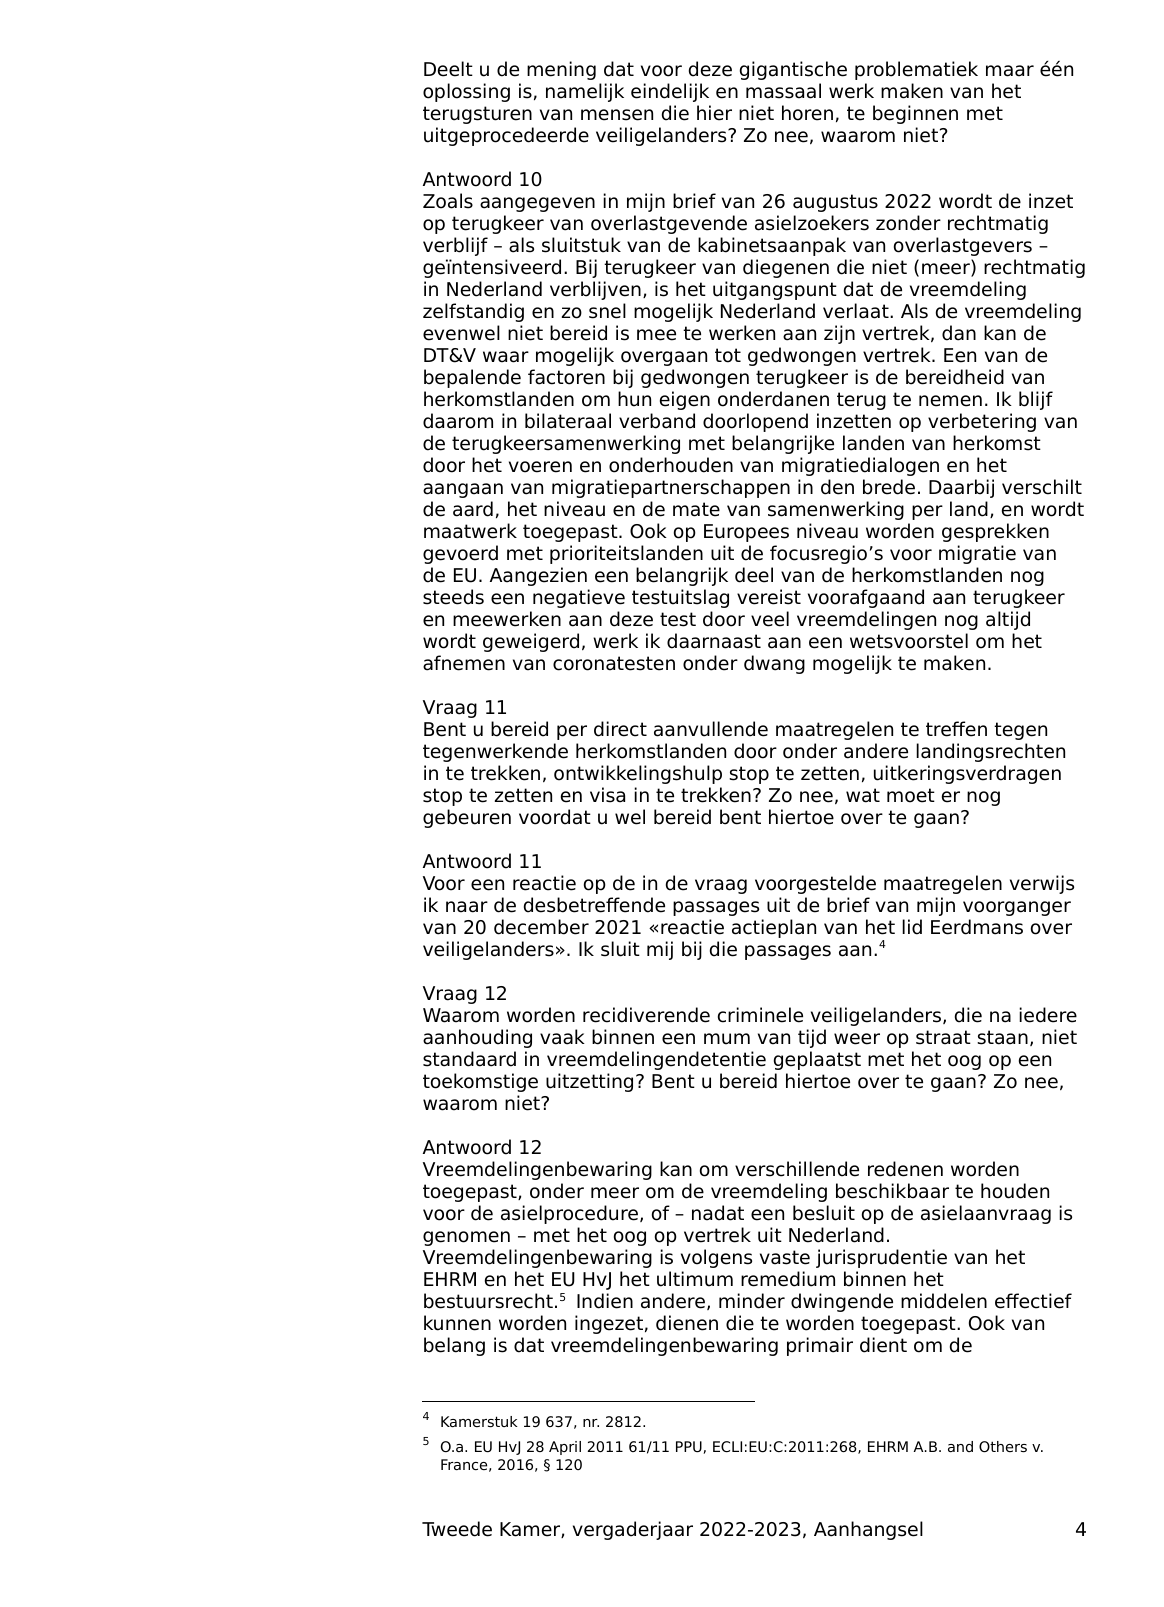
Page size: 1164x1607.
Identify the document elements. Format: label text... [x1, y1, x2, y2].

text Kamerstuk 19 637, nr. 2812. [422, 1410, 1087, 1432]
text Vreemdelingenbewaring kan om verschillende redenen worden toegepast, onder meer om de vreemdeling beschikbaar te houden voor de asielprocedure, of – nadat een besluit op de asielaanvraag is genomen – met het oog op vertrek uit Nederland. Vreemdelingenbewaring is volgens vaste jurisprudentie van het EHRM en het EU HvJ het ultimum remedium binnen het bestuursrecht. Indien andere, minder dwingende middelen effectief kunnen worden ingezet, dienen die te worden toegepast. Ook van belang is dat vreemdelingenbewaring primair dient om de [422, 1159, 1087, 1357]
text Antwoord 12 [422, 1137, 1087, 1159]
text Antwoord 10 [422, 169, 1087, 191]
text Waarom worden recidiverende criminele veiligelanders, die na iedere aanhouding vaak binnen een mum van tijd weer op straat staan, niet standaard in vreemdelingendetentie geplaatst met het oog op een toekomstige uitzetting? Bent u bereid hiertoe over te gaan? Zo nee, waarom niet? [422, 1005, 1087, 1115]
text Vraag 11 [422, 697, 1087, 719]
text Bent u bereid per direct aanvullende maatregelen te treffen tegen tegenwerkende herkomstlanden door onder andere landingsrechten in te trekken, ontwikkelingshulp stop te zetten, uitkeringsverdragen stop te zetten en visa in te trekken? Zo nee, wat moet er nog gebeuren voordat u wel bereid bent hiertoe over te gaan? [422, 719, 1087, 829]
text Vraag 12 [422, 983, 1087, 1005]
text O.a. EU HvJ 28 April 2011 61/11 PPU, ECLI:EU:C:2011:268, EHRM A.B. and Others v. France, 2016, § 120 [422, 1435, 1087, 1474]
text Deelt u de mening dat voor deze gigantische problematiek maar één oplossing is, namelijk eindelijk en massaal werk maken van het terugsturen van mensen die hier niet horen, te beginnen met uitgeprocedeerde veiligelanders? Zo nee, waarom niet? [422, 59, 1087, 147]
text Antwoord 11 [422, 851, 1087, 873]
text Voor een reactie op de in de vraag voorgestelde maatregelen verwijs ik naar de desbetreffende passages uit de brief van mijn voorganger van 20 december 2021 «reactie actieplan van het lid Eerdmans over veiligelanders». Ik sluit mij bij die passages aan. [422, 873, 1087, 961]
text Zoals aangegeven in mijn brief van 26 augustus 2022 wordt de inzet op terugkeer van overlastgevende asielzoekers zonder rechtmatig verblijf – als sluitstuk van de kabinetsaanpak van overlastgevers – geïntensiveerd. Bij terugkeer van diegenen die niet (meer) rechtmatig in Nederland verblijven, is het uitgangspunt dat de vreemdeling zelfstandig en zo snel mogelijk Nederland verlaat. Als de vreemdeling evenwel niet bereid is mee te werken aan zijn vertrek, dan kan de DT&V waar mogelijk overgaan tot gedwongen vertrek. Een van de bepalende factoren bij gedwongen terugkeer is de bereidheid van herkomstlanden om hun eigen onderdanen terug te nemen. Ik blijf daarom in bilateraal verband doorlopend inzetten op verbetering van de terugkeersamenwerking met belangrijke landen van herkomst door het voeren en onderhouden van migratiedialogen en het aangaan van migratiepartnerschappen in den brede. Daarbij verschilt de aard, het niveau en de mate van samenwerking per land, en wordt maatwerk toegepast. Ook op Europees niveau worden gesprekken gevoerd met prioriteitslanden uit de focusregio’s voor migratie van de EU. Aangezien een belangrijk deel van de herkomstlanden nog steeds een negatieve testuitslag vereist voorafgaand aan terugkeer en meewerken aan deze test door veel vreemdelingen nog altijd wordt geweigerd, werk ik daarnaast aan een wetsvoorstel om het afnemen van coronatesten onder dwang mogelijk te maken. [422, 191, 1087, 675]
